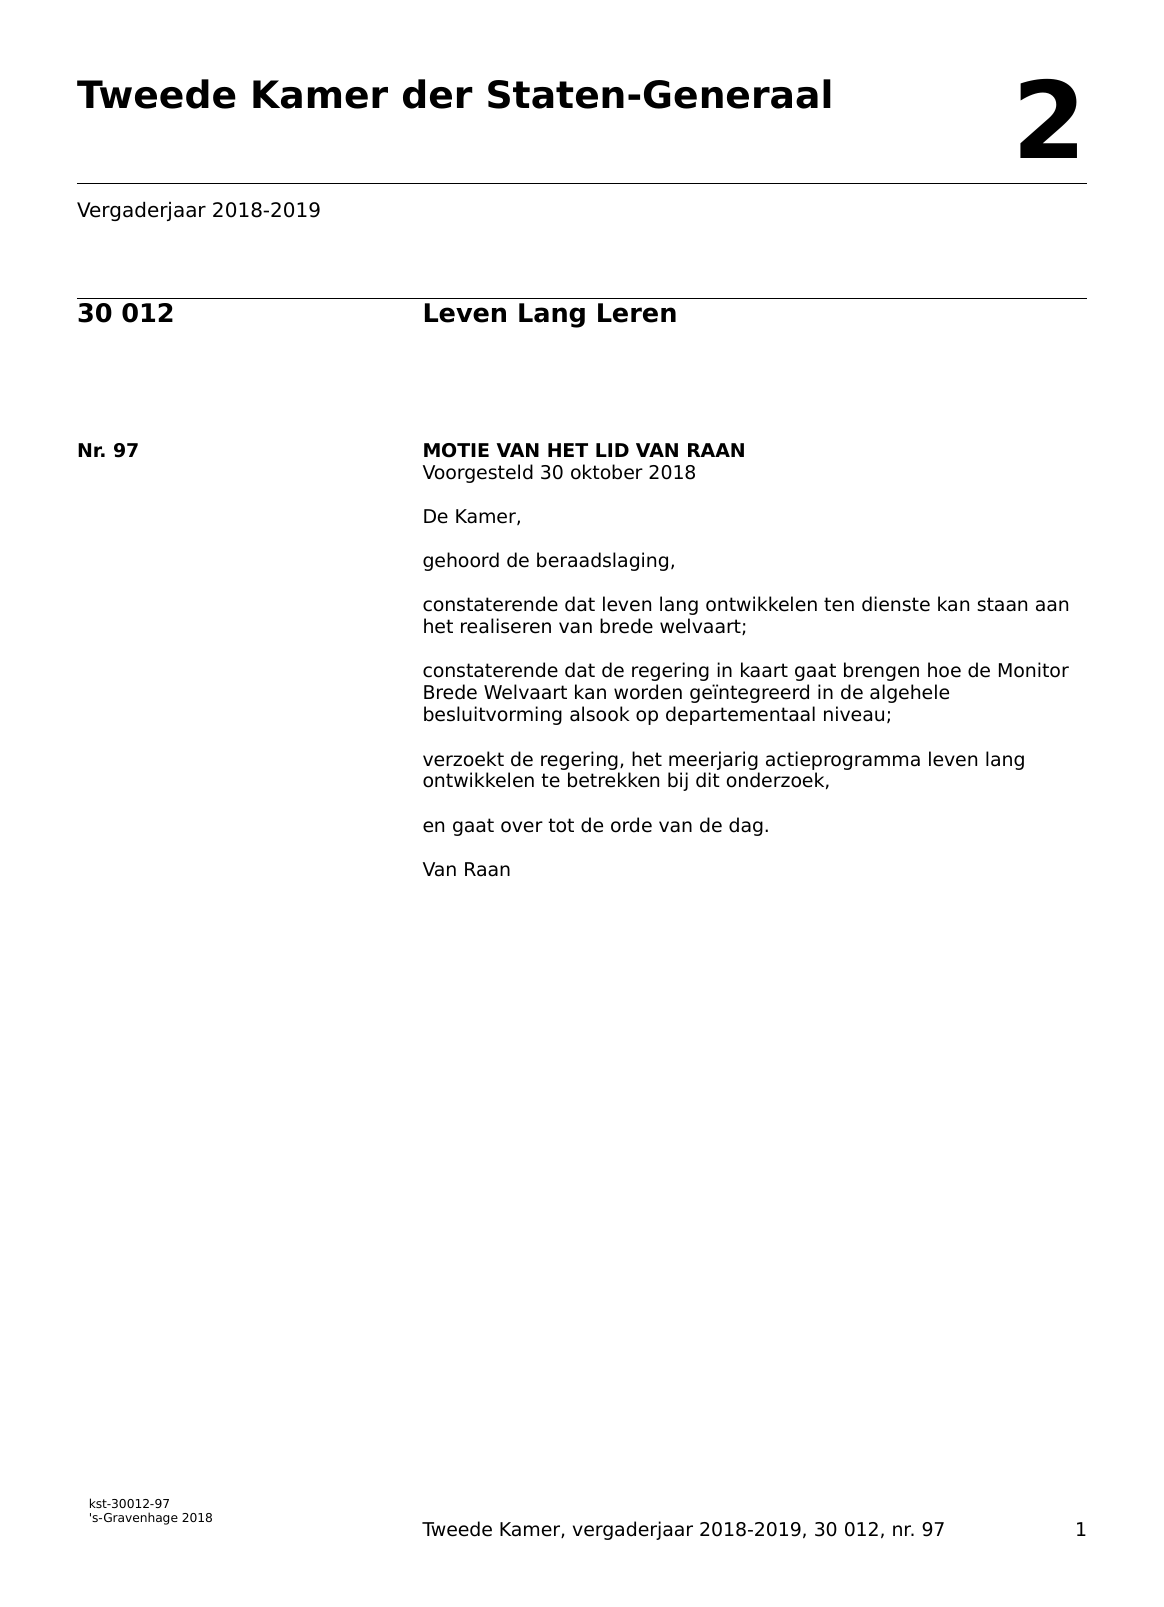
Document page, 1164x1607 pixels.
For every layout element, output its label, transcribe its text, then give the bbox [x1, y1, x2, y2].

text gehoord de beraadslaging, [422, 550, 1087, 572]
table_header Tweede Kamer der Staten-Generaal [77, 59, 886, 183]
table_cell Vergaderjaar 2018-2019 [77, 184, 1087, 298]
text verzoekt de regering, het meerjarig actieprogramma leven lang ontwikkelen te betrekken bij dit onderzoek, [422, 748, 1087, 792]
text constaterende dat leven lang ontwikkelen ten dienste kan staan aan het realiseren van brede welvaart; [422, 594, 1087, 638]
text Van Raan [422, 859, 1087, 881]
text en gaat over tot de orde van de dag. [422, 814, 1087, 837]
text 's-Gravenhage 2018 [88, 1511, 323, 1525]
text constaterende dat de regering in kaart gaat brengen hoe de Monitor Brede Welvaart kan worden geïntegreerd in de algehele besluitvorming alsook op departementaal niveau; [422, 660, 1087, 726]
subtitle 30 012 Leven Lang Leren [77, 299, 1087, 329]
text Voorgesteld 30 oktober 2018 [422, 462, 1087, 484]
text De Kamer, [422, 506, 1087, 528]
text kst-30012-97 [88, 1497, 323, 1511]
subtitle Nr. 97 MOTIE VAN HET LID VAN RAAN [77, 440, 1087, 462]
table_header 2 [886, 59, 1087, 183]
